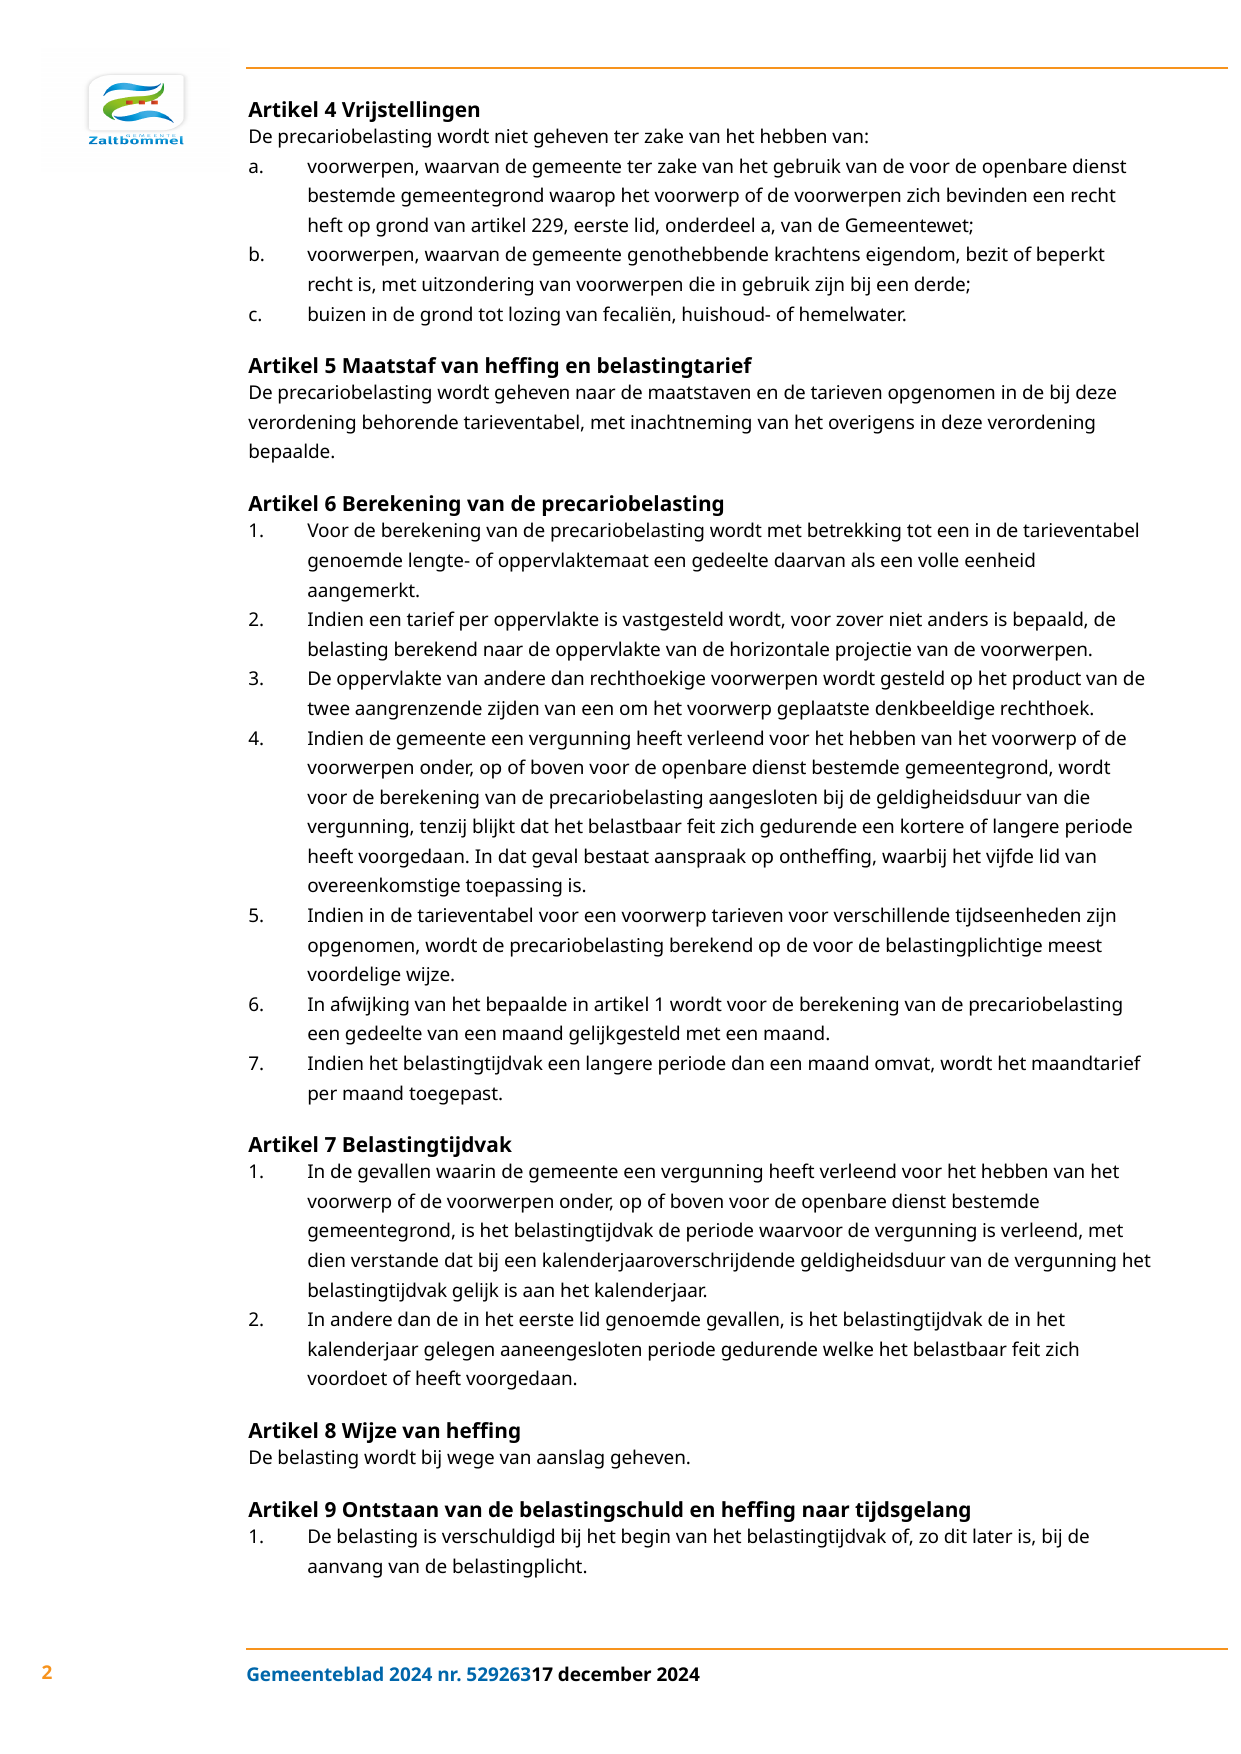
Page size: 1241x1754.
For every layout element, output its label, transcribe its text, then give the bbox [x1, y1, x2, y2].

text De precariobelasting wordt geheven naar de maatstaven en de tarieven opgenomen in de bij deze verordening behorende tarieventabel, met inachtneming van het overigens in deze verordening bepaalde. [248, 379, 1152, 464]
text Artikel 5 Maatstaf van heffing en belastingtarief [248, 351, 1152, 379]
text Artikel 8 Wijze van heffing [248, 1416, 1152, 1444]
list De belasting is verschuldigd bij het begin van het belastingtijdvak of, zo dit later is, bij de aanvang van de belastingplicht. [248, 1523, 1152, 1579]
text De precariobelasting wordt niet geheven ter zake van het hebben van: [248, 123, 1152, 149]
list voorwerpen, waarvan de gemeente genothebbende krachtens eigendom, bezit of beperkt recht is, met uitzondering van voorwerpen die in gebruik zijn bij een derde; [248, 242, 1152, 297]
text Artikel 4 Vrijstellingen [248, 95, 1152, 123]
text De belasting wordt bij wege van aanslag geheven. [248, 1444, 1152, 1470]
list Indien het belastingtijdvak een langere periode dan een maand omvat, wordt het maandtarief per maand toegepast. [248, 1050, 1152, 1105]
text Artikel 7 Belastingtijdvak [248, 1130, 1152, 1158]
list Indien de gemeente een vergunning heeft verleend voor het hebben van het voorwerp of de voorwerpen onder, op of boven voor de openbare dienst bestemde gemeentegrond, wordt voor de berekening van de precariobelasting aangesloten bij de geldigheidsduur van die vergunning, tenzij blijkt dat het belastbaar feit zich gedurende een kortere of langere periode heeft voorgedaan. In dat geval bestaat aanspraak op ontheffing, waarbij het vijfde lid van overeenkomstige toepassing is. [248, 725, 1152, 898]
picture [41, 47, 231, 172]
list In andere dan de in het eerste lid genoemde gevallen, is het belastingtijdvak de in het kalenderjaar gelegen aaneengesloten periode gedurende welke het belastbaar feit zich voordoet of heeft voorgedaan. [248, 1306, 1152, 1391]
text Artikel 6 Berekening van de precariobelasting [248, 489, 1152, 518]
list In de gevallen waarin de gemeente een vergunning heeft verleend voor het hebben van het voorwerp of de voorwerpen onder, op of boven voor de openbare dienst bestemde gemeentegrond, is het belastingtijdvak de periode waarvoor de vergunning is verleend, met dien verstande dat bij een kalenderjaaroverschrijdende geldigheidsduur van de vergunning het belastingtijdvak gelijk is aan het kalenderjaar. [248, 1158, 1152, 1303]
list In afwijking van het bepaalde in artikel 1 wordt voor de berekening van de precariobelasting een gedeelte van een maand gelijkgesteld met een maand. [248, 991, 1152, 1046]
list Voor de berekening van de precariobelasting wordt met betrekking tot een in de tarieventabel genoemde lengte- of oppervlaktemaat een gedeelte daarvan als een volle eenheid aangemerkt. [248, 518, 1152, 602]
text Artikel 9 Ontstaan van de belastingschuld en heffing naar tijdsgelang [248, 1495, 1152, 1523]
list Indien in de tarieventabel voor een voorwerp tarieven voor verschillende tijdseenheden zijn opgenomen, wordt de precariobelasting berekend op de voor de belastingplichtige meest voordelige wijze. [248, 902, 1152, 987]
list voorwerpen, waarvan de gemeente ter zake van het gebruik van de voor de openbare dienst bestemde gemeentegrond waarop het voorwerp of de voorwerpen zich bevinden een recht heft op grond van artikel 229, eerste lid, onderdeel a, van de Gemeentewet; [248, 153, 1152, 238]
list De oppervlakte van andere dan rechthoekige voorwerpen wordt gesteld op het product van de twee aangrenzende zijden van een om het voorwerp geplaatste denkbeeldige rechthoek. [248, 666, 1152, 721]
list Indien een tarief per oppervlakte is vastgesteld wordt, voor zover niet anders is bepaald, de belasting berekend naar de oppervlakte van de horizontale projectie van de voorwerpen. [248, 606, 1152, 662]
list buizen in de grond tot lozing van fecaliën, huishoud- of hemelwater. [248, 301, 1152, 326]
